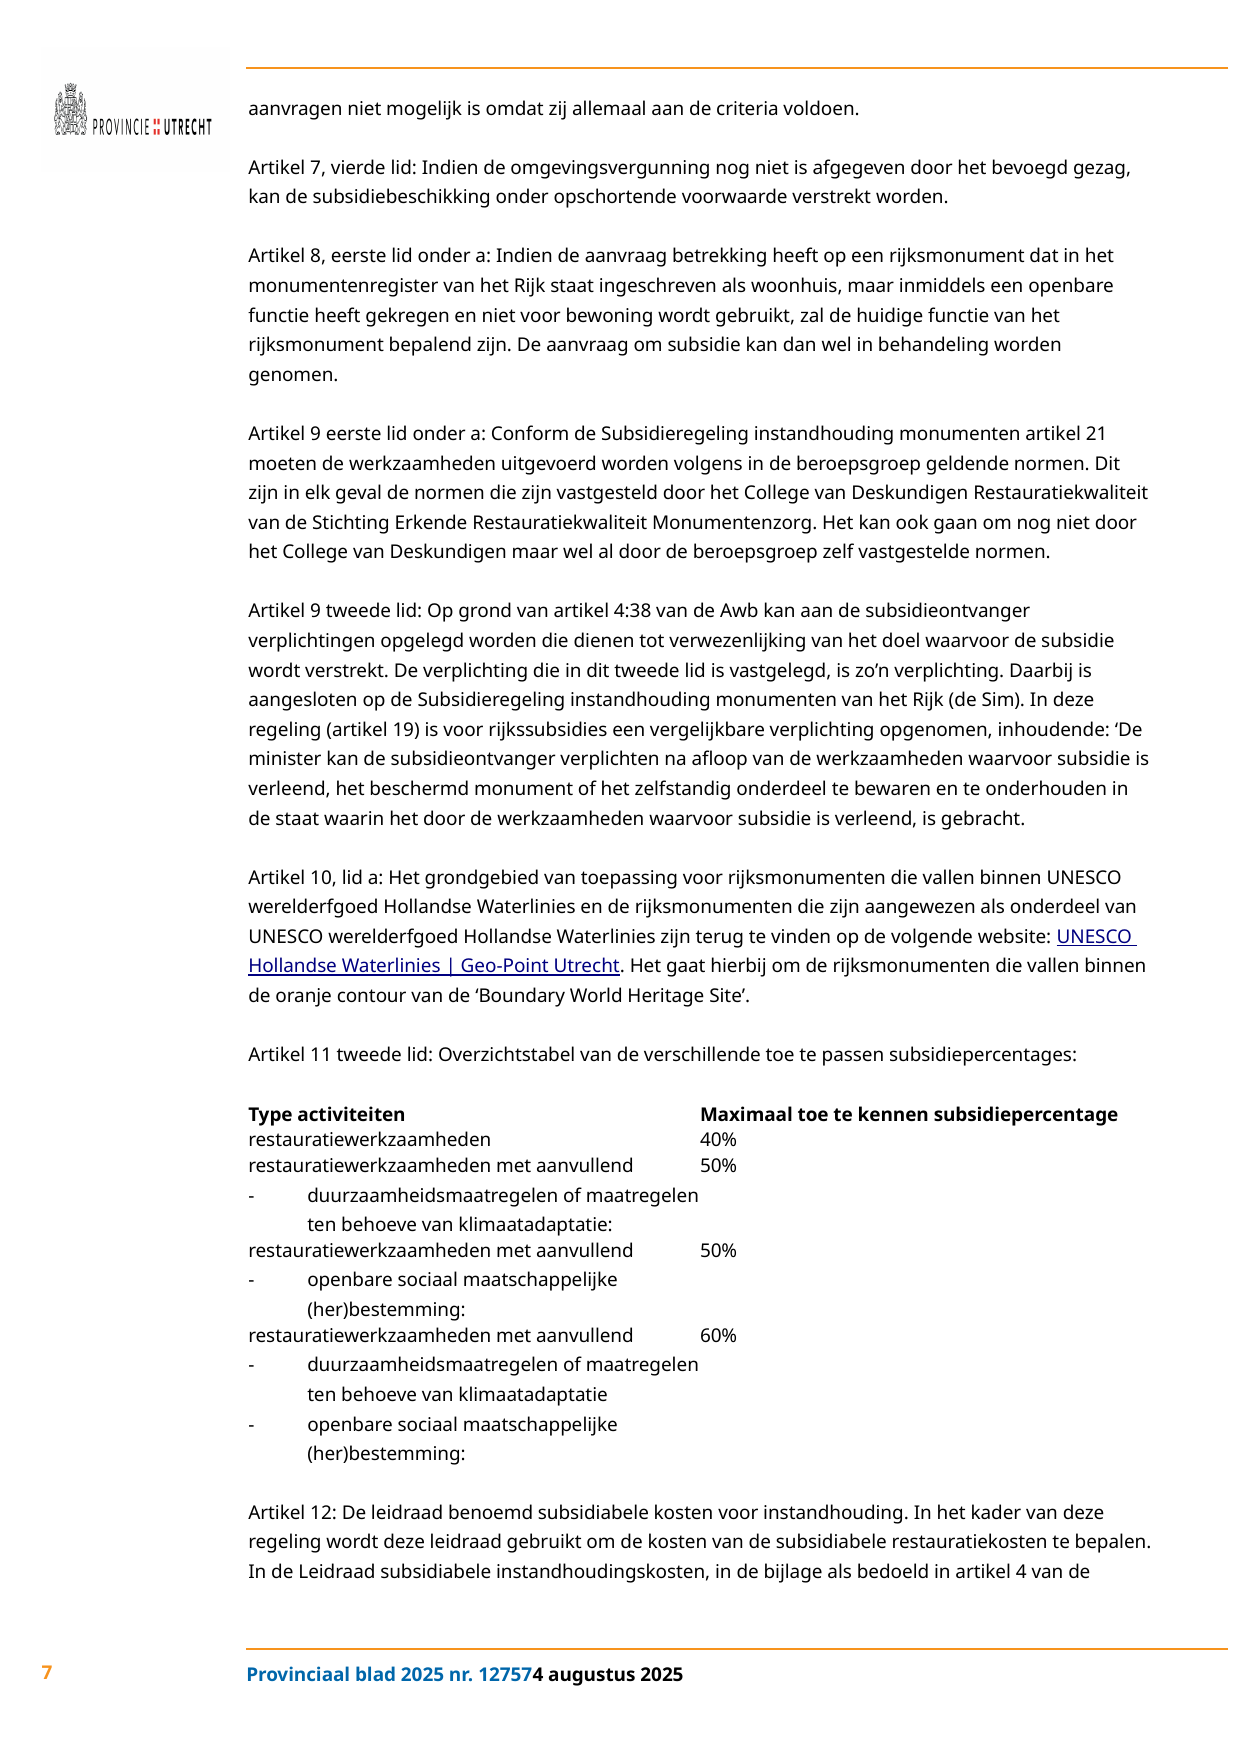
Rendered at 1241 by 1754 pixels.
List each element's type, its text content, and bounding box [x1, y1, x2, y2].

text aanvragen niet mogelijk is omdat zij allemaal aan de criteria voldoen. [248, 95, 1152, 121]
text Artikel 7, vierde lid: Indien de omgevingsvergunning nog niet is afgegeven door het bevoegd gezag, kan de subsidiebeschikking onder opschortende voorwaarde verstrekt worden. [248, 154, 1152, 209]
table_cell restauratiewerkzaamheden [248, 1126, 700, 1152]
table_cell 60% [700, 1322, 1152, 1466]
table_header Type activiteiten [248, 1101, 700, 1126]
text Artikel 12: De leidraad benoemd subsidiabele kosten voor instandhouding. In het kader van deze regeling wordt deze leidraad gebruikt om de kosten van de subsidiabele restauratiekosten te bepalen. In de Leidraad subsidiabele instandhoudingskosten, in de bijlage als bedoeld in artikel 4 van de [248, 1499, 1152, 1584]
text Artikel 9 tweede lid: Op grond van artikel 4:38 van de Awb kan aan de subsidieontvanger verplichtingen opgelegd worden die dienen tot verwezenlijking van het doel waarvoor de subsidie wordt verstrekt. De verplichting die in dit tweede lid is vastgelegd, is zo’n verplichting. Daarbij is aangesloten op de Subsidieregeling instandhouding monumenten van het Rijk (de Sim). In deze regeling (artikel 19) is voor rijkssubsidies een vergelijkbare verplichting opgenomen, inhoudende: ‘De minister kan de subsidieontvanger verplichten na afloop van de werkzaamheden waarvoor subsidie is verleend, het beschermd monument of het zelfstandig onderdeel te bewaren en te onderhouden in de staat waarin het door de werkzaamheden waarvoor subsidie is verleend, is gebracht. [248, 598, 1152, 831]
table_header Maximaal toe te kennen subsidiepercentage [700, 1101, 1152, 1126]
table_cell restauratiewerkzaamheden met aanvullend openbare sociaal maatschappelijke (her)bestemming: [248, 1237, 700, 1322]
text Artikel 8, eerste lid onder a: Indien de aanvraag betrekking heeft op een rijksmonument dat in het monumentenregister van het Rijk staat ingeschreven als woonhuis, maar inmiddels een openbare functie heeft gekregen en niet voor bewoning wordt gebruikt, zal de huidige functie van het rijksmonument bepalend zijn. De aanvraag om subsidie kan dan wel in behandeling worden genomen. [248, 243, 1152, 387]
picture [41, 47, 231, 172]
table_cell 50% [700, 1237, 1152, 1322]
table_cell 40% [700, 1126, 1152, 1152]
table_cell restauratiewerkzaamheden met aanvullend duurzaamheidsmaatregelen of maatregelen ten behoeve van klimaatadaptatie: [248, 1152, 700, 1237]
text Artikel 11 tweede lid: Overzichtstabel van de verschillende toe te passen subsidiepercentages: [248, 1041, 1152, 1067]
text Artikel 9 eerste lid onder a: Conform de Subsidieregeling instandhouding monumenten artikel 21 moeten de werkzaamheden uitgevoerd worden volgens in de beroepsgroep geldende normen. Dit zijn in elk geval de normen die zijn vastgesteld door het College van Deskundigen Restauratiekwaliteit van de Stichting Erkende Restauratiekwaliteit Monumentenzorg. Het kan ook gaan om nog niet door het College van Deskundigen maar wel al door de beroepsgroep zelf vastgestelde normen. [248, 420, 1152, 564]
table_cell 50% [700, 1152, 1152, 1237]
text Artikel 10, lid a: Het grondgebied van toepassing voor rijksmonumenten die vallen binnen UNESCO werelderfgoed Hollandse Waterlinies en de rijksmonumenten die zijn aangewezen als onderdeel van UNESCO werelderfgoed Hollandse Waterlinies zijn terug te vinden op de volgende website: UNESCO Hollandse Waterlinies | Geo-Point Utrecht. Het gaat hierbij om de rijksmonumenten die vallen binnen de oranje contour van de ‘Boundary World Heritage Site’. [248, 864, 1152, 1008]
table_cell restauratiewerkzaamheden met aanvullend duurzaamheidsmaatregelen of maatregelen ten behoeve van klimaatadaptatie openbare sociaal maatschappelijke (her)bestemming: [248, 1322, 700, 1466]
